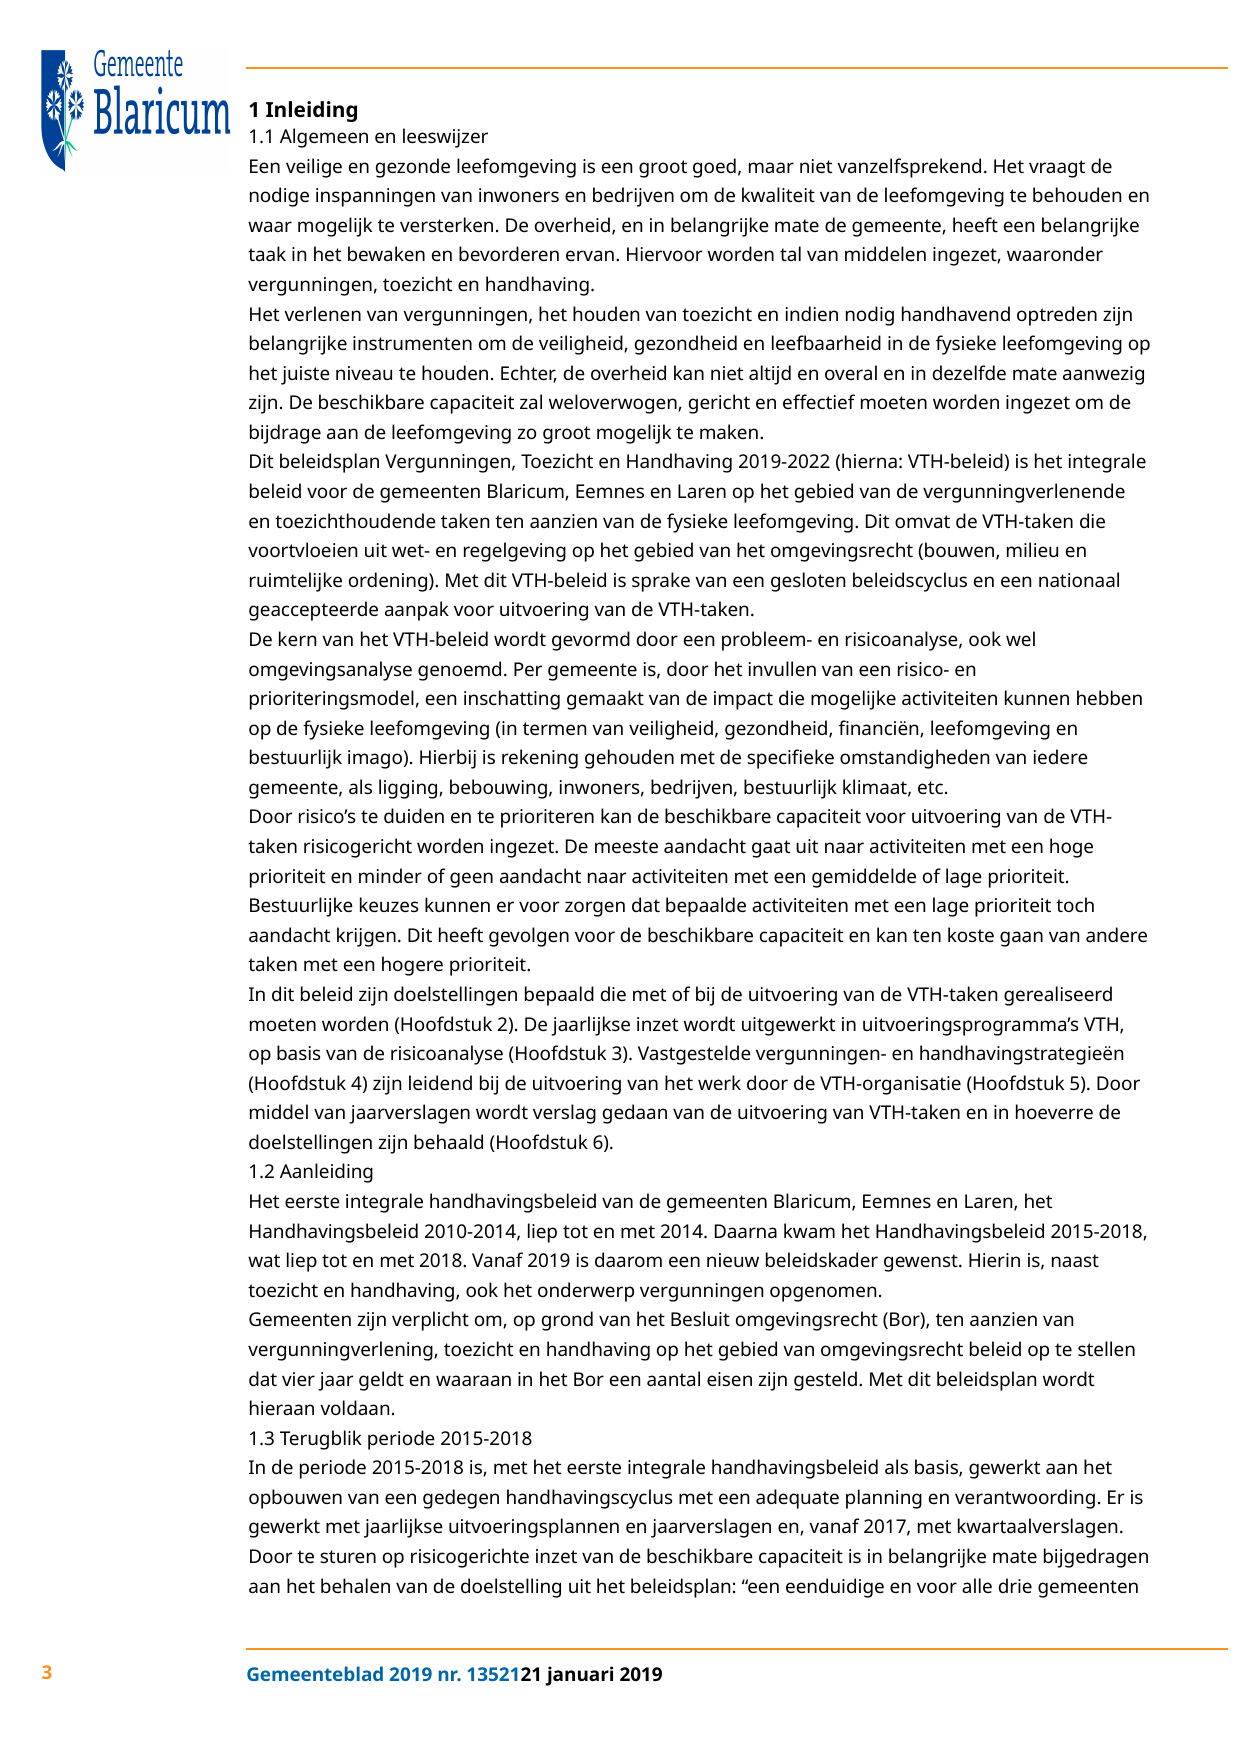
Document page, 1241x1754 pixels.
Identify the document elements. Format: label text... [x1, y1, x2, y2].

text 1.3 Terugblik periode 2015-2018 [248, 1425, 1152, 1451]
text In de periode 2015-2018 is, met het eerste integrale handhavingsbeleid als basis, gewerkt aan het opbouwen van een gedegen handhavingscyclus met een adequate planning en verantwoording. Er is gewerkt met jaarlijkse uitvoeringsplannen en jaarverslagen en, vanaf 2017, met kwartaalverslagen. Door te sturen op risicogerichte inzet van de beschikbare capaciteit is in belangrijke mate bijgedragen aan het behalen van de doelstelling uit het beleidsplan: “een eenduidige en voor alle drie gemeenten [248, 1454, 1152, 1598]
text Het eerste integrale handhavingsbeleid van de gemeenten Blaricum, Eemnes en Laren, het Handhavingsbeleid 2010-2014, liep tot en met 2014. Daarna kwam het Handhavingsbeleid 2015-2018, wat liep tot en met 2018. Vanaf 2019 is daarom een nieuw beleidskader gewenst. Hierin is, naast toezicht en handhaving, ook het onderwerp vergunningen opgenomen. [248, 1188, 1152, 1303]
text Een veilige en gezonde leefomgeving is een groot goed, maar niet vanzelfsprekend. Het vraagt de nodige inspanningen van inwoners en bedrijven om de kwaliteit van de leefomgeving te behouden en waar mogelijk te versterken. De overheid, en in belangrijke mate de gemeente, heeft een belangrijke taak in het bewaken en bevorderen ervan. Hiervoor worden tal van middelen ingezet, waaronder vergunningen, toezicht en handhaving. [248, 153, 1152, 297]
text In dit beleid zijn doelstellingen bepaald die met of bij de uitvoering van de VTH-taken gerealiseerd moeten worden (Hoofdstuk 2). De jaarlijkse inzet wordt uitgewerkt in uitvoeringsprogramma’s VTH, op basis van de risicoanalyse (Hoofdstuk 3). Vastgestelde vergunningen- en handhavingstrategieën (Hoofdstuk 4) zijn leidend bij de uitvoering van het werk door de VTH-organisatie (Hoofdstuk 5). Door middel van jaarverslagen wordt verslag gedaan van de uitvoering van VTH-taken en in hoeverre de doelstellingen zijn behaald (Hoofdstuk 6). [248, 981, 1152, 1155]
picture [41, 47, 231, 172]
text Bestuurlijke keuzes kunnen er voor zorgen dat bepaalde activiteiten met een lage prioriteit toch aandacht krijgen. Dit heeft gevolgen voor de beschikbare capaciteit en kan ten koste gaan van andere taken met een hogere prioriteit. [248, 892, 1152, 977]
text De kern van het VTH-beleid wordt gevormd door een probleem- en risicoanalyse, ook wel omgevingsanalyse genoemd. Per gemeente is, door het invullen van een risico- en prioriteringsmodel, een inschatting gemaakt van de impact die mogelijke activiteiten kunnen hebben op de fysieke leefomgeving (in termen van veiligheid, gezondheid, financiën, leefomgeving en bestuurlijk imago). Hierbij is rekening gehouden met de specifieke omstandigheden van iedere gemeente, als ligging, bebouwing, inwoners, bedrijven, bestuurlijk klimaat, etc. [248, 626, 1152, 800]
text 1 Inleiding [248, 95, 1152, 123]
text 1.2 Aanleiding [248, 1159, 1152, 1184]
text Het verlenen van vergunningen, het houden van toezicht en indien nodig handhavend optreden zijn belangrijke instrumenten om de veiligheid, gezondheid en leefbaarheid in de fysieke leefomgeving op het juiste niveau te houden. Echter, de overheid kan niet altijd en overal en in dezelfde mate aanwezig zijn. De beschikbare capaciteit zal weloverwogen, gericht en effectief moeten worden ingezet om de bijdrage aan de leefomgeving zo groot mogelijk te maken. [248, 301, 1152, 445]
text 1.1 Algemeen en leeswijzer [248, 123, 1152, 149]
text Dit beleidsplan Vergunningen, Toezicht en Handhaving 2019-2022 (hierna: VTH-beleid) is het integrale beleid voor de gemeenten Blaricum, Eemnes en Laren op het gebied van de vergunningverlenende en toezichthoudende taken ten aanzien van de fysieke leefomgeving. Dit omvat de VTH-taken die voortvloeien uit wet- en regelgeving op het gebied van het omgevingsrecht (bouwen, milieu en ruimtelijke ordening). Met dit VTH-beleid is sprake van een gesloten beleidscyclus en een nationaal geaccepteerde aanpak voor uitvoering van de VTH-taken. [248, 449, 1152, 622]
text Gemeenten zijn verplicht om, op grond van het Besluit omgevingsrecht (Bor), ten aanzien van vergunningverlening, toezicht en handhaving op het gebied van omgevingsrecht beleid op te stellen dat vier jaar geldt en waaraan in het Bor een aantal eisen zijn gesteld. Met dit beleidsplan wordt hieraan voldaan. [248, 1307, 1152, 1421]
text Door risico’s te duiden en te prioriteren kan de beschikbare capaciteit voor uitvoering van de VTH-taken risicogericht worden ingezet. De meeste aandacht gaat uit naar activiteiten met een hoge prioriteit en minder of geen aandacht naar activiteiten met een gemiddelde of lage prioriteit. [248, 804, 1152, 888]
